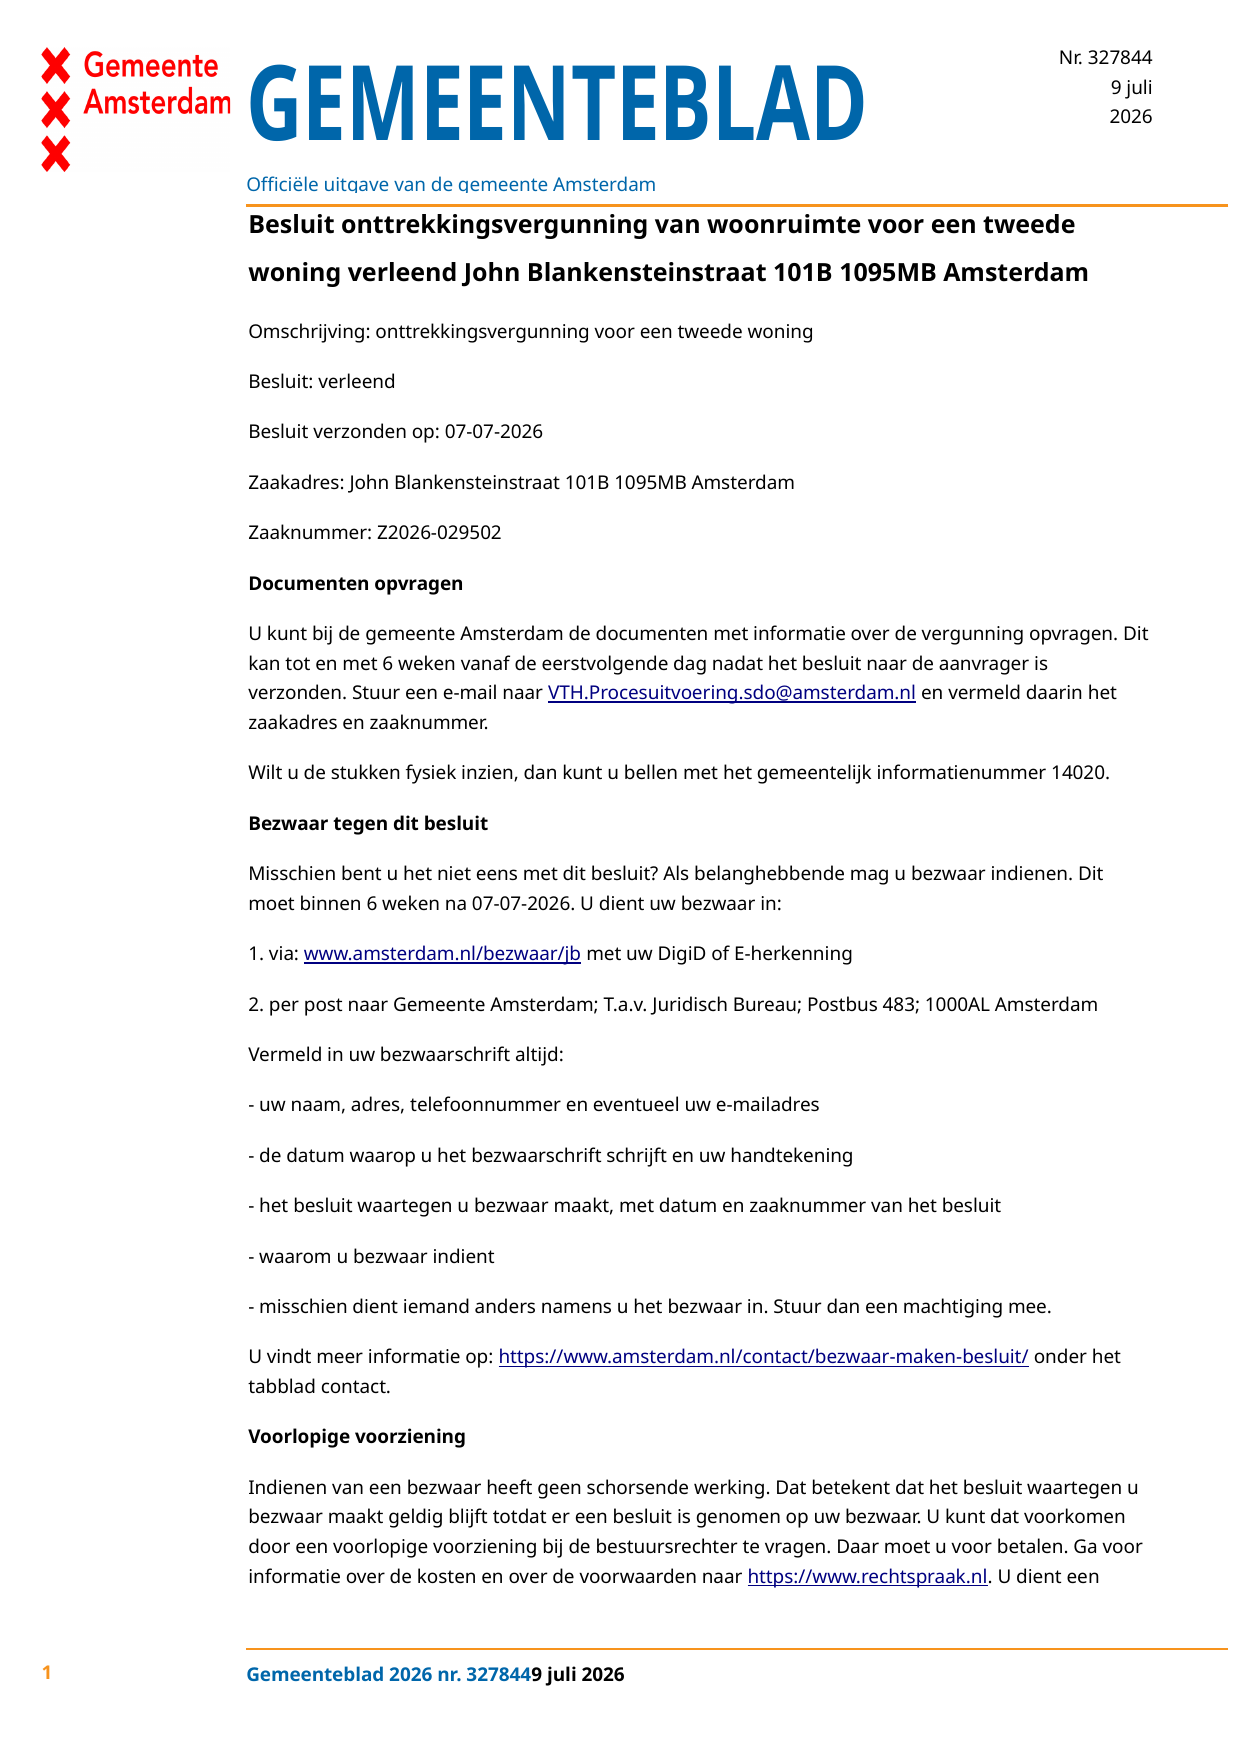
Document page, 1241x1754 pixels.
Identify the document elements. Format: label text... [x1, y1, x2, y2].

text U kunt bij de gemeente Amsterdam de documenten met informatie over de vergunning opvragen. Dit kan tot en met 6 weken vanaf de eerstvolgende dag nadat het besluit naar de aanvrager is verzonden. Stuur een e-mail naar VTH.Procesuitvoering.sdo@amsterdam.nl en vermeld daarin het zaakadres en zaaknummer. [248, 620, 1152, 735]
text Documenten opvragen [248, 570, 1152, 596]
text Misschien bent u het niet eens met dit besluit? Als belanghebbende mag u bezwaar indienen. Dit moet binnen 6 weken na 07-07-2026. U dient uw bezwaar in: [248, 860, 1152, 916]
text Vermeld in uw bezwaarschrift altijd: [248, 1041, 1152, 1067]
text Indienen van een bezwaar heeft geen schorsende werking. Dat betekent dat het besluit waartegen u bezwaar maakt geldig blijft totdat er een besluit is genomen op uw bezwaar. U kunt dat voorkomen door een voorlopige voorziening bij de bestuursrechter te vragen. Daar moet u voor betalen. Ga voor informatie over de kosten en over de voorwaarden naar https://www.rechtspraak.nl. U dient een [248, 1474, 1152, 1589]
text Zaaknummer: Z2026-029502 [248, 519, 1152, 545]
text Voorlopige voorziening [248, 1424, 1152, 1449]
text - misschien dient iemand anders namens u het bezwaar in. Stuur dan een machtiging mee. [248, 1293, 1152, 1319]
text - uw naam, adres, telefoonnummer en eventueel uw e-mailadres [248, 1092, 1152, 1117]
text 2. per post naar Gemeente Amsterdam; T.a.v. Juridisch Bureau; Postbus 483; 1000AL Amsterdam [248, 991, 1152, 1017]
text Besluit: verleend [248, 368, 1152, 394]
text - waarom u bezwaar indient [248, 1243, 1152, 1269]
text - het besluit waartegen u bezwaar maakt, met datum en zaaknummer van het besluit [248, 1192, 1152, 1218]
text Besluit onttrekkingsvergunning van woonruimte voor een tweede woning verleend John Blankensteinstraat 101B 1095MB Amsterdam [248, 207, 1152, 288]
text U vindt meer informatie op: https://www.amsterdam.nl/contact/bezwaar-maken-besluit/ onder het tabblad contact. [248, 1344, 1152, 1399]
text Besluit verzonden op: 07-07-2026 [248, 419, 1152, 444]
text Zaakadres: John Blankensteinstraat 101B 1095MB Amsterdam [248, 469, 1152, 495]
picture [41, 47, 231, 172]
text Bezwaar tegen dit besluit [248, 810, 1152, 836]
text - de datum waarop u het bezwaarschrift schrijft en uw handtekening [248, 1142, 1152, 1168]
text Wilt u de stukken fysiek inzien, dan kunt u bellen met het gemeentelijk informatienummer 14020. [248, 759, 1152, 785]
text Omschrijving: onttrekkingsvergunning voor een tweede woning [248, 318, 1152, 344]
text 1. via: www.amsterdam.nl/bezwaar/jb met uw DigiD of E-herkenning [248, 940, 1152, 966]
